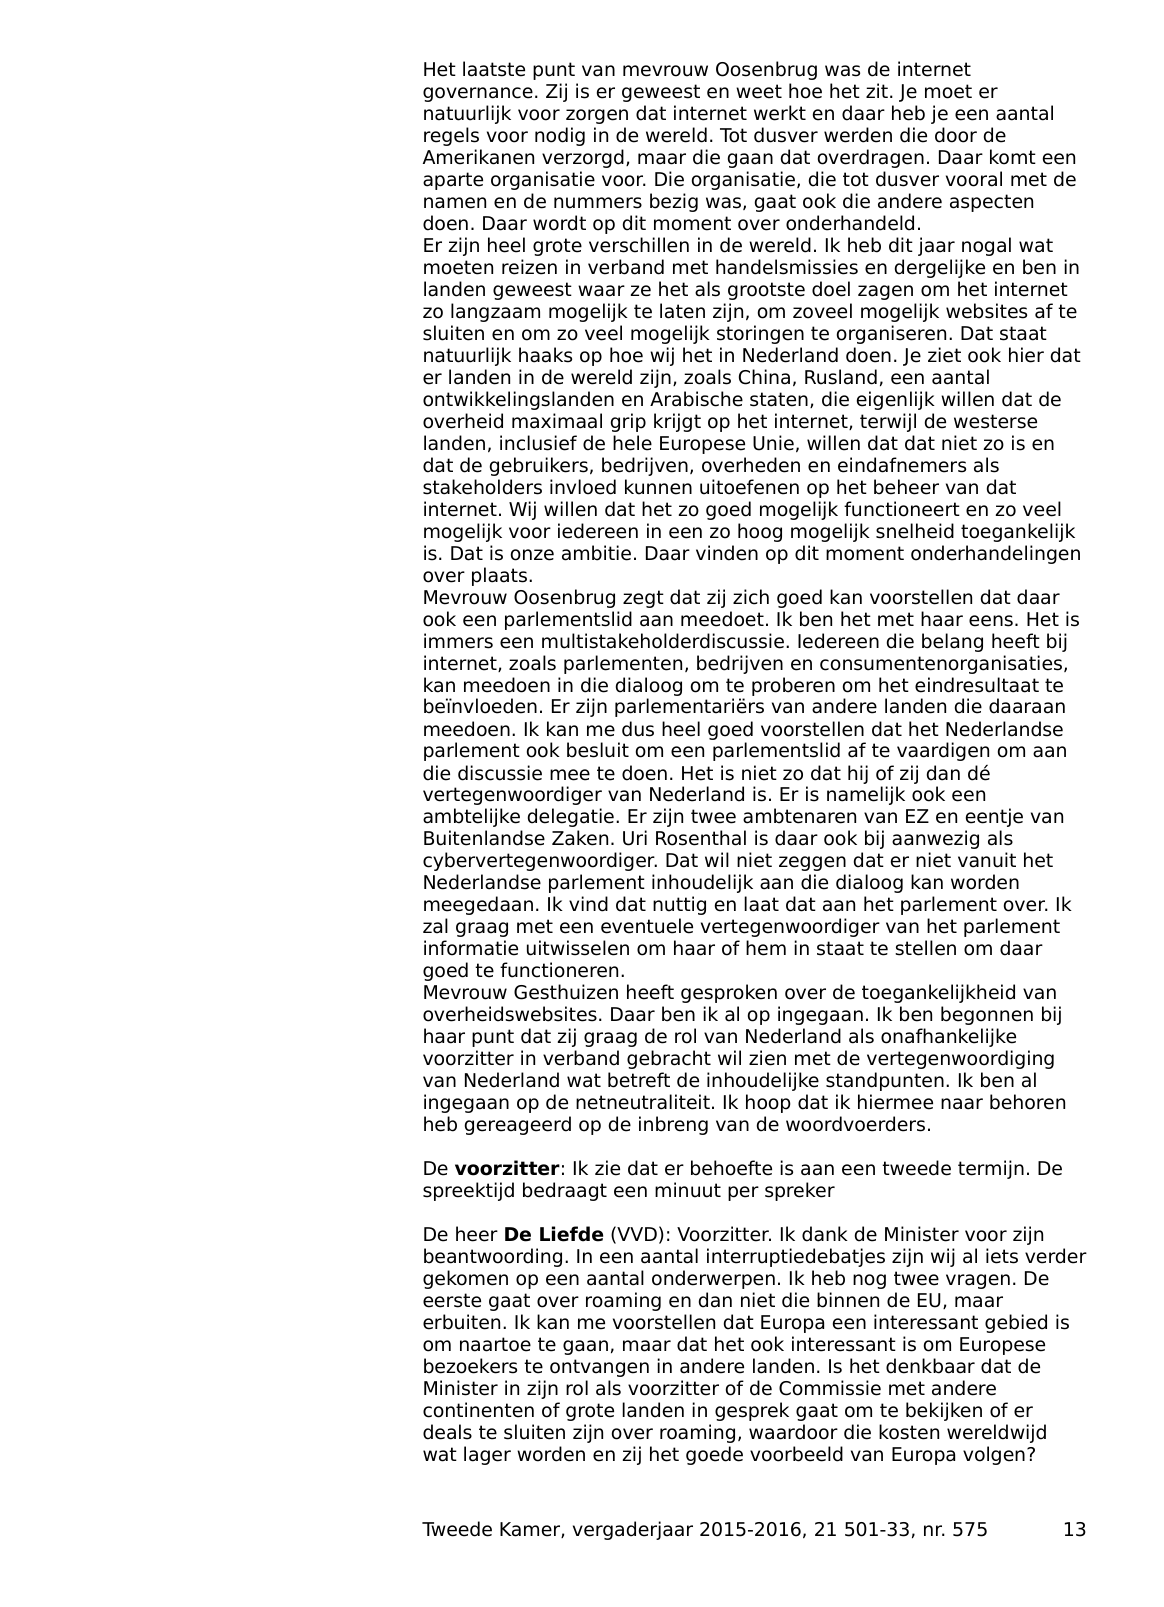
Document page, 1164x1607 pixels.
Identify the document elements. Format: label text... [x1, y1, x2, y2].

text Het laatste punt van mevrouw Oosenbrug was de internet governance. Zij is er geweest en weet hoe het zit. Je moet er natuurlijk voor zorgen dat internet werkt en daar heb je een aantal regels voor nodig in de wereld. Tot dusver werden die door de Amerikanen verzorgd, maar die gaan dat overdragen. Daar komt een aparte organisatie voor. Die organisatie, die tot dusver vooral met de namen en de nummers bezig was, gaat ook die andere aspecten doen. Daar wordt op dit moment over onderhandeld. [422, 59, 1087, 235]
text Er zijn heel grote verschillen in de wereld. Ik heb dit jaar nogal wat moeten reizen in verband met handelsmissies en dergelijke en ben in landen geweest waar ze het als grootste doel zagen om het internet zo langzaam mogelijk te laten zijn, om zoveel mogelijk websites af te sluiten en om zo veel mogelijk storingen te organiseren. Dat staat natuurlijk haaks op hoe wij het in Nederland doen. Je ziet ook hier dat er landen in de wereld zijn, zoals China, Rusland, een aantal ontwikkelingslanden en Arabische staten, die eigenlijk willen dat de overheid maximaal grip krijgt op het internet, terwijl de westerse landen, inclusief de hele Europese Unie, willen dat dat niet zo is en dat de gebruikers, bedrijven, overheden en eindafnemers als stakeholders invloed kunnen uitoefenen op het beheer van dat internet. Wij willen dat het zo goed mogelijk functioneert en zo veel mogelijk voor iedereen in een zo hoog mogelijk snelheid toegankelijk is. Dat is onze ambitie. Daar vinden op dit moment onderhandelingen over plaats. [422, 235, 1087, 587]
text De voorzitter: Ik zie dat er behoefte is aan een tweede termijn. De spreektijd bedraagt een minuut per spreker [422, 1158, 1087, 1202]
text Mevrouw Oosenbrug zegt dat zij zich goed kan voorstellen dat daar ook een parlementslid aan meedoet. Ik ben het met haar eens. Het is immers een multistakeholderdiscussie. Iedereen die belang heeft bij internet, zoals parlementen, bedrijven en consumentenorganisaties, kan meedoen in die dialoog om te proberen om het eindresultaat te beïnvloeden. Er zijn parlementariërs van andere landen die daaraan meedoen. Ik kan me dus heel goed voorstellen dat het Nederlandse parlement ook besluit om een parlementslid af te vaardigen om aan die discussie mee te doen. Het is niet zo dat hij of zij dan dé vertegenwoordiger van Nederland is. Er is namelijk ook een ambtelijke delegatie. Er zijn twee ambtenaren van EZ en eentje van Buitenlandse Zaken. Uri Rosenthal is daar ook bij aanwezig als cybervertegenwoordiger. Dat wil niet zeggen dat er niet vanuit het Nederlandse parlement inhoudelijk aan die dialoog kan worden meegedaan. Ik vind dat nuttig en laat dat aan het parlement over. Ik zal graag met een eventuele vertegenwoordiger van het parlement informatie uitwisselen om haar of hem in staat te stellen om daar goed te functioneren. [422, 587, 1087, 982]
text Mevrouw Gesthuizen heeft gesproken over de toegankelijkheid van overheidswebsites. Daar ben ik al op ingegaan. Ik ben begonnen bij haar punt dat zij graag de rol van Nederland als onafhankelijke voorzitter in verband gebracht wil zien met de vertegenwoordiging van Nederland wat betreft de inhoudelijke standpunten. Ik ben al ingegaan op de netneutraliteit. Ik hoop dat ik hiermee naar behoren heb gereageerd op de inbreng van de woordvoerders. [422, 982, 1087, 1136]
text De heer De Liefde (VVD): Voorzitter. Ik dank de Minister voor zijn beantwoording. In een aantal interruptiedebatjes zijn wij al iets verder gekomen op een aantal onderwerpen. Ik heb nog twee vragen. De eerste gaat over roaming en dan niet die binnen de EU, maar erbuiten. Ik kan me voorstellen dat Europa een interessant gebied is om naartoe te gaan, maar dat het ook interessant is om Europese bezoekers te ontvangen in andere landen. Is het denkbaar dat de Minister in zijn rol als voorzitter of de Commissie met andere continenten of grote landen in gesprek gaat om te bekijken of er deals te sluiten zijn over roaming, waardoor die kosten wereldwijd wat lager worden en zij het goede voorbeeld van Europa volgen? [422, 1224, 1087, 1466]
